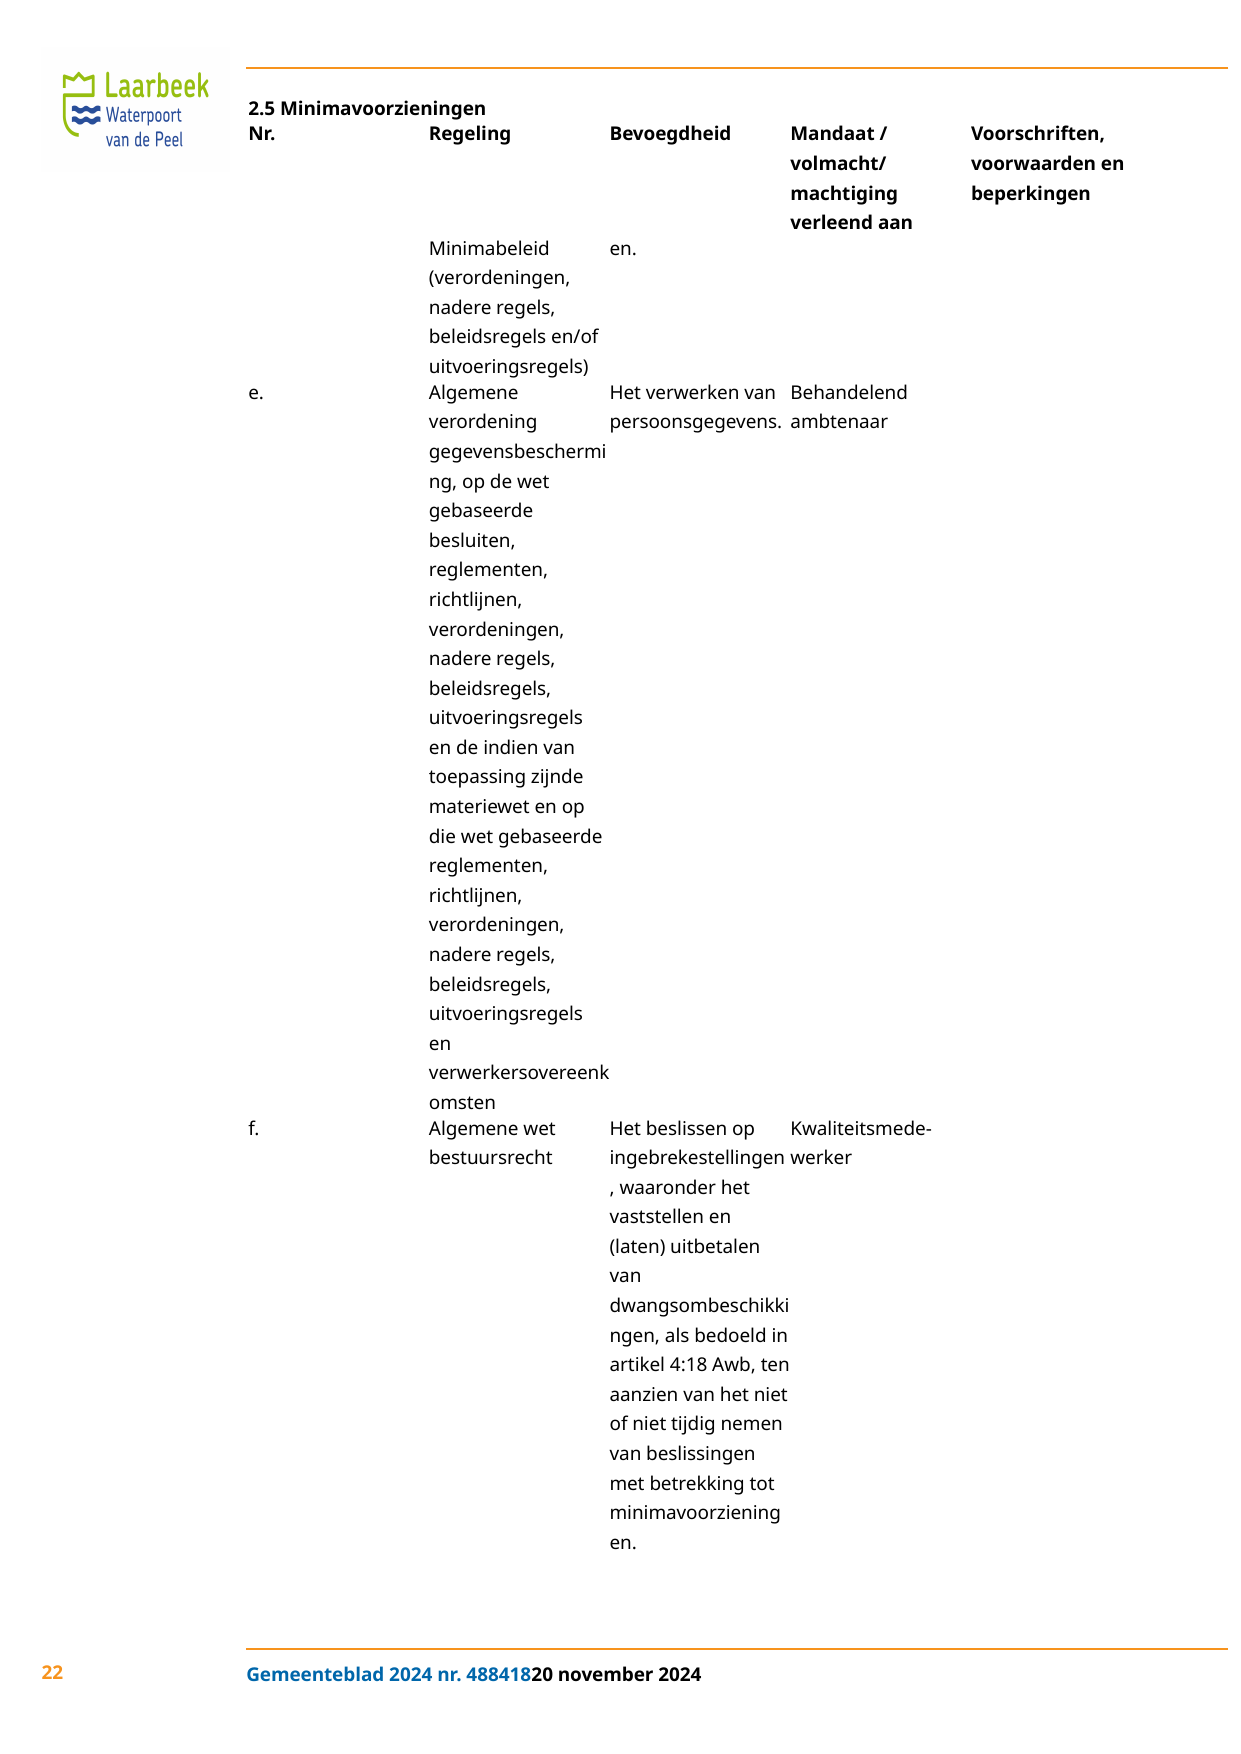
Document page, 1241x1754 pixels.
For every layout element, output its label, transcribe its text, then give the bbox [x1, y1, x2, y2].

table_cell f. [248, 1115, 429, 1555]
table_cell Nr. [248, 121, 429, 235]
table_cell Het verwerken van persoonsgegevens. [609, 379, 790, 1115]
table_cell Regeling [429, 121, 609, 235]
table_cell Algemene verordening gegevensbescherming, op de wet gebaseerde besluiten, reglementen, richtlijnen, verordeningen, nadere regels, beleidsregels, uitvoeringsregels en de indien van toepassing zijnde materiewet en op die wet gebaseerde reglementen, richtlijnen, verordeningen, nadere regels, beleidsregels, uitvoeringsregels en verwerkersovereenkomsten [429, 379, 609, 1115]
table_header 2.5 Minimavoorzieningen [248, 95, 1152, 121]
table_cell Minimabeleid (verordeningen, nadere regels, beleidsregels en/of uitvoeringsregels) [429, 235, 609, 379]
table_cell Behandelend ambtenaar [790, 379, 971, 1115]
table_cell Algemene wet bestuursrecht [429, 1115, 609, 1555]
table_cell Voorschriften, voorwaarden en beperkingen [971, 121, 1152, 235]
table_cell Het beslissen op ingebrekestellingen, waaronder het vaststellen en (laten) uitbetalen van dwangsombeschikkingen, als bedoeld in artikel 4:18 Awb, ten aanzien van het niet of niet tijdig nemen van beslissingen met betrekking tot minimavoorzieningen. [609, 1115, 790, 1555]
table_cell Mandaat / volmacht/ machtiging verleend aan [790, 121, 971, 235]
table_cell [971, 1115, 1152, 1555]
table_cell e. [248, 379, 429, 1115]
picture [41, 47, 231, 172]
table_cell [790, 235, 971, 379]
table_cell [971, 235, 1152, 379]
table_cell Bevoegdheid [609, 121, 790, 235]
table_cell [248, 235, 429, 379]
table_cell Kwaliteitsmede-werker [790, 1115, 971, 1555]
table_cell [971, 379, 1152, 1115]
table_cell en. [609, 235, 790, 379]
